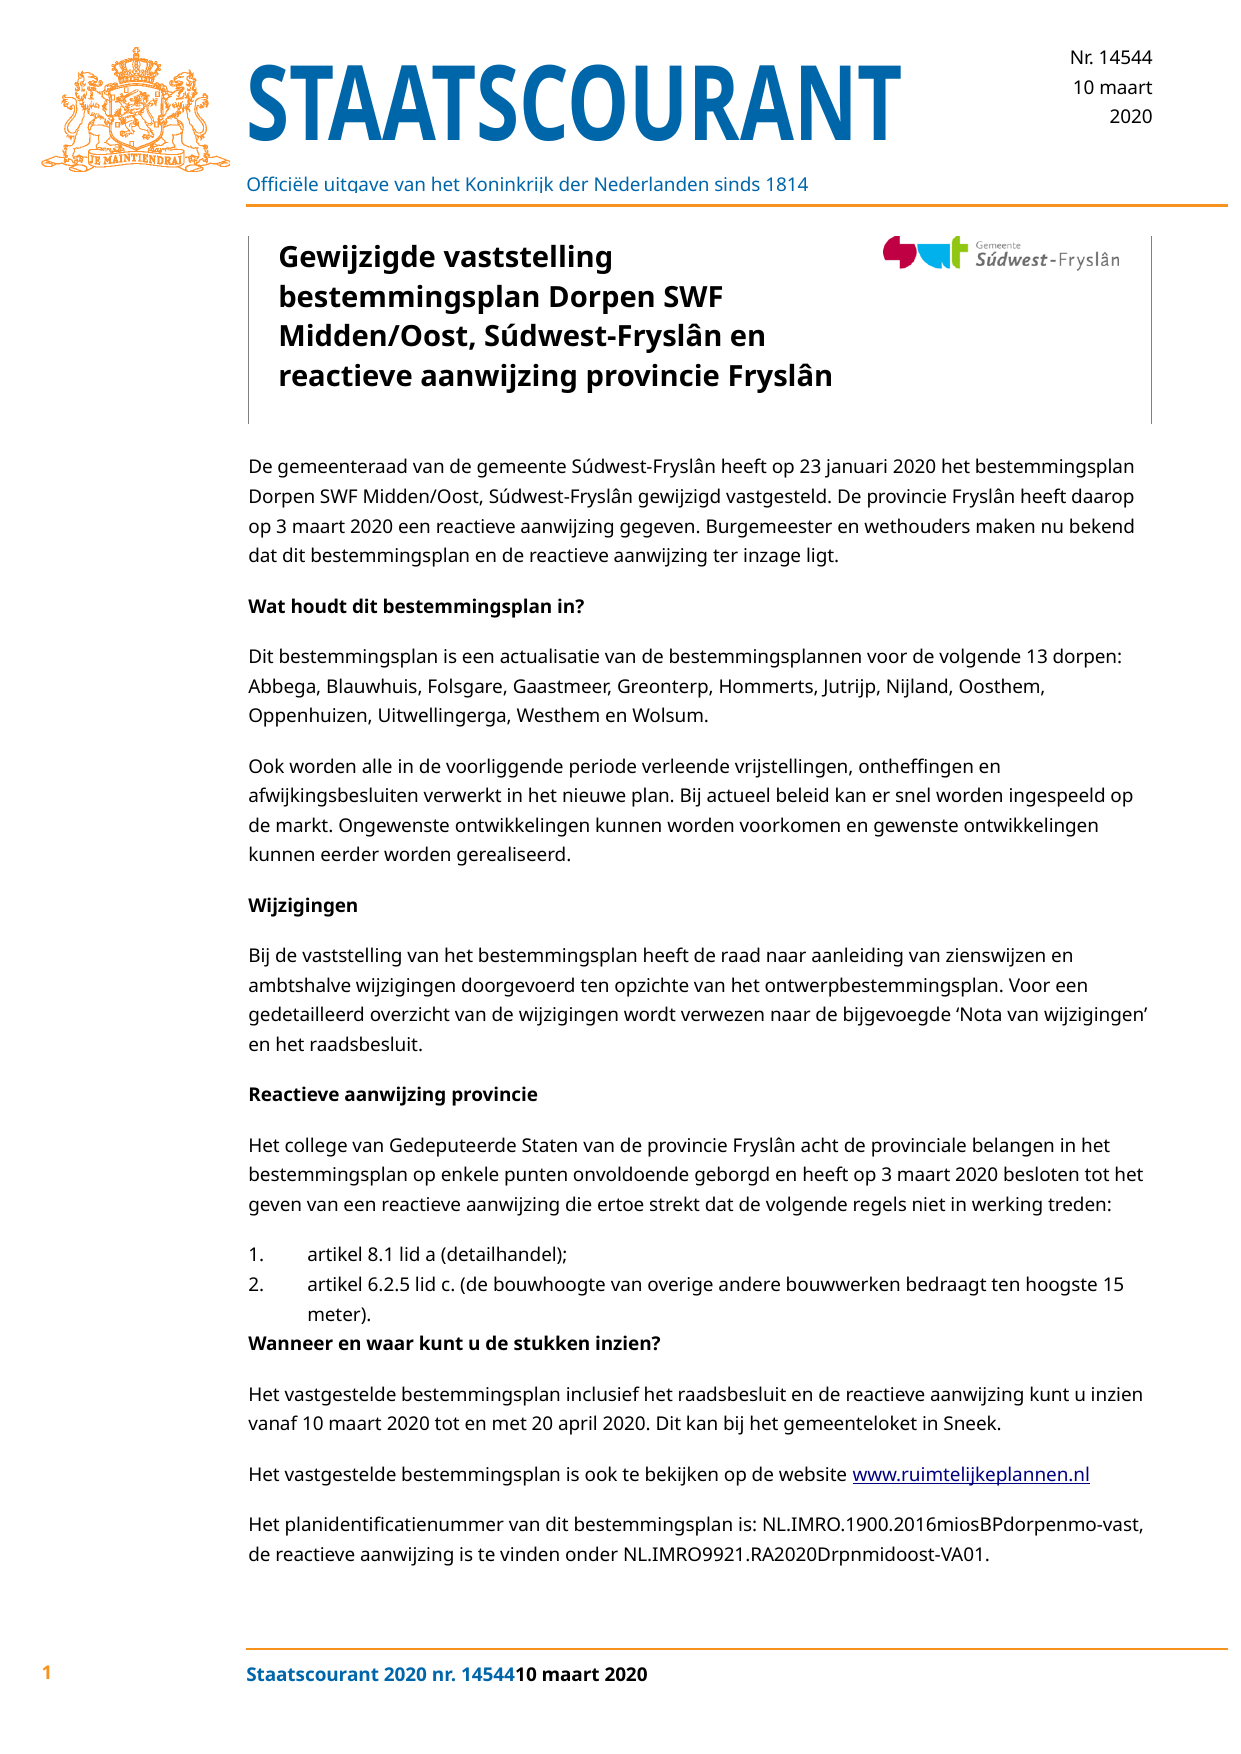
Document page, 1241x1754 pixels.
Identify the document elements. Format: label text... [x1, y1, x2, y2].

picture [41, 47, 231, 172]
list artikel 6.2.5 lid c. (de bouwhoogte van overige andere bouwwerken bedraagt ten hoogste 15 meter). [248, 1271, 1152, 1326]
text Het planidentificatienummer van dit bestemmingsplan is: NL.IMRO.1900.2016miosBPdorpenmo-vast, de reactieve aanwijzing is te vinden onder NL.IMRO9921.RA2020Drpnmidoost-VA01. [248, 1511, 1152, 1566]
text Het vastgestelde bestemmingsplan is ook te bekijken op de website www.ruimtelijkeplannen.nl [248, 1461, 1152, 1486]
table_header Gewijzigde vaststelling bestemmingsplan Dorpen SWF Midden/Oost, Súdwest-Fryslân en reactieve aanwijzing provincie Fryslân [249, 236, 850, 424]
text Wat houdt dit bestemmingsplan in? [248, 593, 1152, 618]
text Bij de vaststelling van het bestemmingsplan heeft de raad naar aanleiding van zienswijzen en ambtshalve wijzigingen doorgevoerd ten opzichte van het ontwerpbestemmingsplan. Voor een gedetailleerd overzicht van de wijzigingen wordt verwezen naar de bijgevoegde ‘Nota van wijzigingen’ en het raadsbesluit. [248, 942, 1152, 1057]
text Het college van Gedeputeerde Staten van de provincie Fryslân acht de provinciale belangen in het bestemmingsplan op enkele punten onvoldoende geborgd en heeft op 3 maart 2020 besloten tot het geven van een reactieve aanwijzing die ertoe strekt dat de volgende regels niet in werking treden: [248, 1132, 1152, 1217]
text Wijzigingen [248, 892, 1152, 918]
table_header [850, 236, 1151, 424]
text De gemeenteraad van de gemeente Súdwest-Fryslân heeft op 23 januari 2020 het bestemmingsplan Dorpen SWF Midden/Oost, Súdwest-Fryslân gewijzigd vastgesteld. De provincie Fryslân heeft daarop op 3 maart 2020 een reactieve aanwijzing gegeven. Burgemeester en wethouders maken nu bekend dat dit bestemmingsplan en de reactieve aanwijzing ter inzage ligt. [248, 454, 1152, 568]
text Reactieve aanwijzing provincie [248, 1082, 1152, 1107]
text Dit bestemmingsplan is een actualisatie van de bestemmingsplannen voor de volgende 13 dorpen: Abbega, Blauwhuis, Folsgare, Gaastmeer, Greonterp, Hommerts, Jutrijp, Nijland, Oosthem, Oppenhuizen, Uitwellingerga, Westhem en Wolsum. [248, 643, 1152, 728]
picture [882, 236, 1119, 272]
list artikel 8.1 lid a (detailhandel); [248, 1242, 1152, 1267]
text Wanneer en waar kunt u de stukken inzien? [248, 1330, 1152, 1356]
text Ook worden alle in de voorliggende periode verleende vrijstellingen, ontheffingen en afwijkingsbesluiten verwerkt in het nieuwe plan. Bij actueel beleid kan er snel worden ingespeeld op de markt. Ongewenste ontwikkelingen kunnen worden voorkomen en gewenste ontwikkelingen kunnen eerder worden gerealiseerd. [248, 753, 1152, 867]
text Het vastgestelde bestemmingsplan inclusief het raadsbesluit en de reactieve aanwijzing kunt u inzien vanaf 10 maart 2020 tot en met 20 april 2020. Dit kan bij het gemeenteloket in Sneek. [248, 1381, 1152, 1436]
